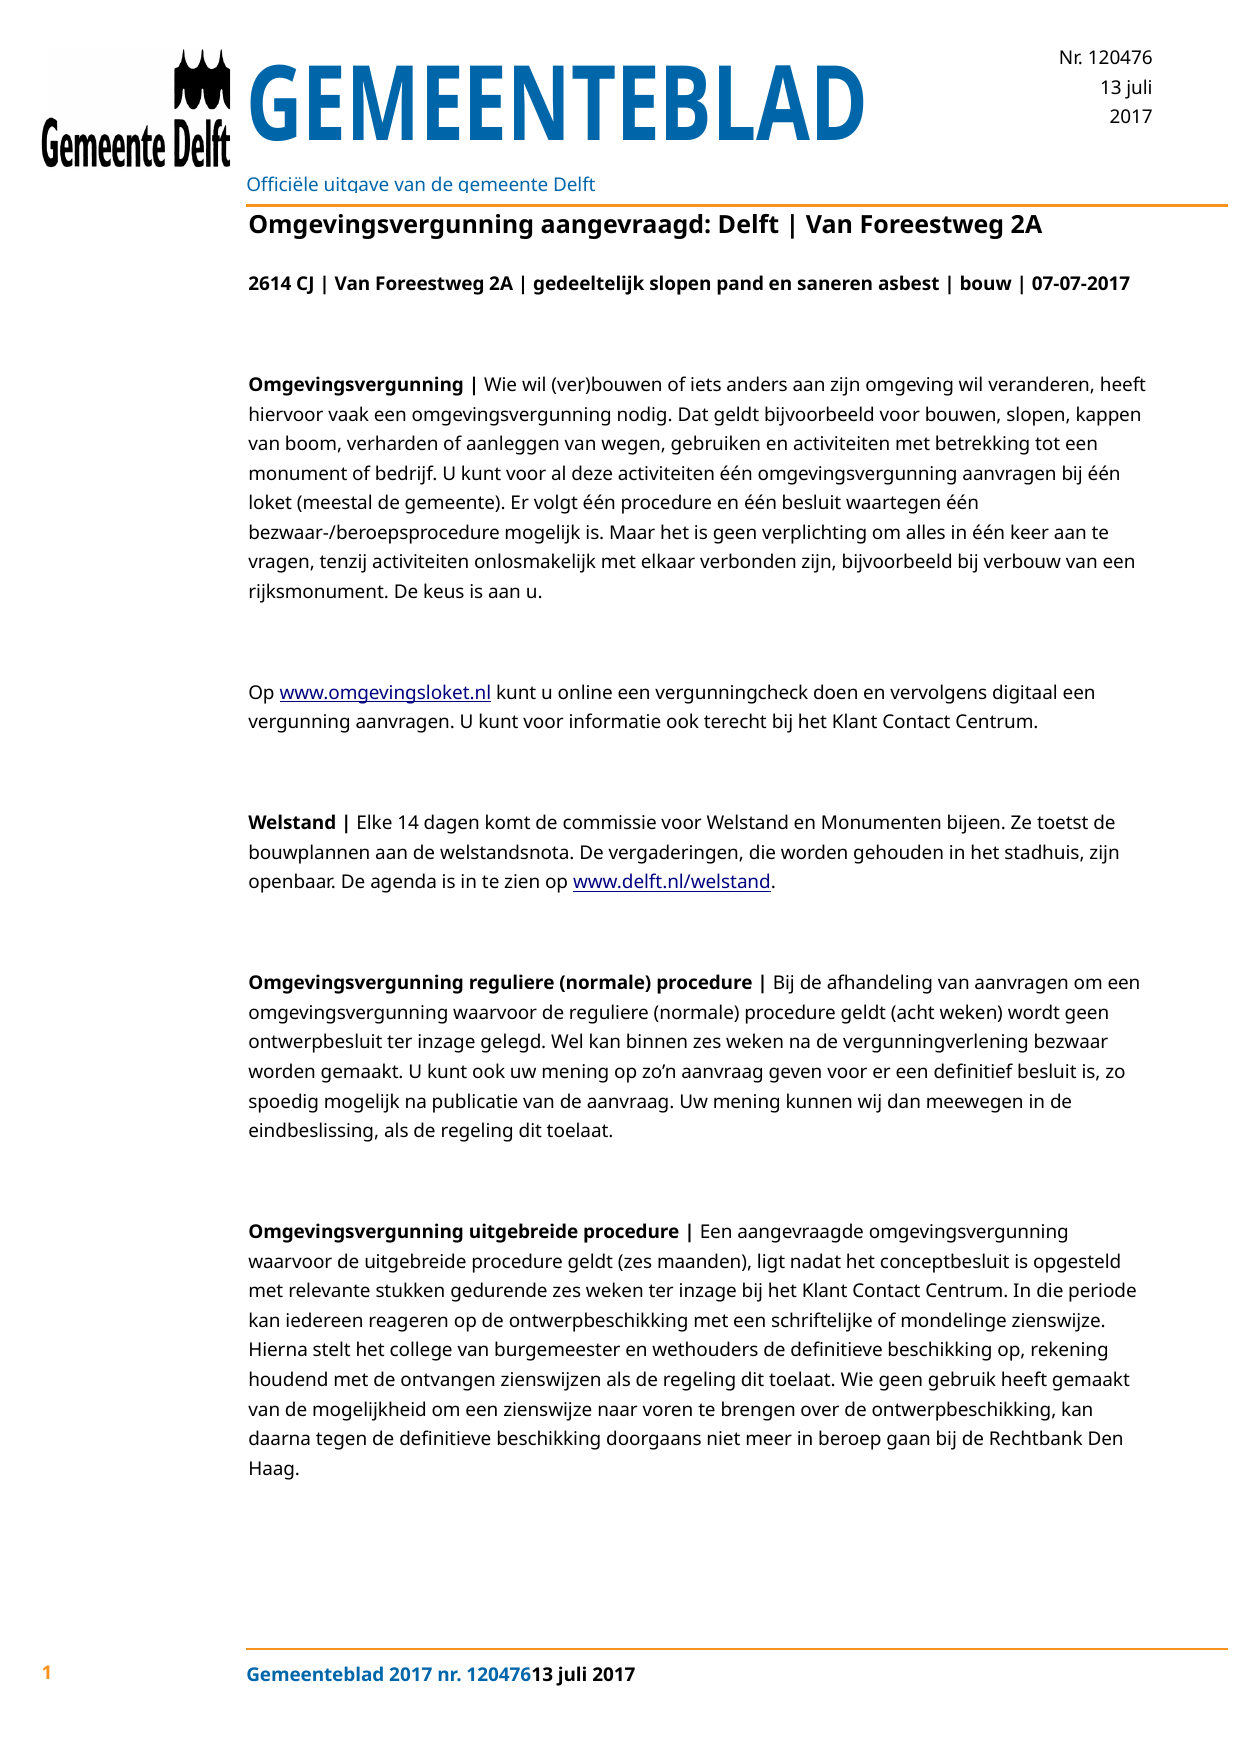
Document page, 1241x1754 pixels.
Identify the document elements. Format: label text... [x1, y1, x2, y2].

text Op www.omgevingsloket.nl kunt u online een vergunningcheck doen en vervolgens digitaal een vergunning aanvragen. U kunt voor informatie ook terecht bij het Klant Contact Centrum. [248, 679, 1152, 734]
text Welstand | Elke 14 dagen komt de commissie voor Welstand en Monumenten bijeen. Ze toetst de bouwplannen aan de welstandsnota. De vergaderingen, die worden gehouden in het stadhuis, zijn openbaar. De agenda is in te zien op www.delft.nl/welstand. [248, 809, 1152, 894]
text Omgevingsvergunning | Wie wil (ver)bouwen of iets anders aan zijn omgeving wil veranderen, heeft hiervoor vaak een omgevingsvergunning nodig. Dat geldt bijvoorbeeld voor bouwen, slopen, kappen van boom, verharden of aanleggen van wegen, gebruiken en activiteiten met betrekking tot een monument of bedrijf. U kunt voor al deze activiteiten één omgevingsvergunning aanvragen bij één loket (meestal de gemeente). Er volgt één procedure en één besluit waartegen één bezwaar-/beroepsprocedure mogelijk is. Maar het is geen verplichting om alles in één keer aan te vragen, tenzij activiteiten onlosmakelijk met elkaar verbonden zijn, bijvoorbeeld bij verbouw van een rijksmonument. De keus is aan u. [248, 371, 1152, 604]
text Omgevingsvergunning reguliere (normale) procedure | Bij de afhandeling van aanvragen om een omgevingsvergunning waarvoor de reguliere (normale) procedure geldt (acht weken) wordt geen ontwerpbesluit ter inzage gelegd. Wel kan binnen zes weken na de vergunningverlening bezwaar worden gemaakt. U kunt ook uw mening op zo’n aanvraag geven voor er een definitief besluit is, zo spoedig mogelijk na publicatie van de aanvraag. Uw mening kunnen wij dan meewegen in de eindbeslissing, als de regeling dit toelaat. [248, 969, 1152, 1143]
text Omgevingsvergunning aangevraagd: Delft | Van Foreestweg 2A [248, 207, 1152, 241]
text 2614 CJ | Van Foreestweg 2A | gedeeltelijk slopen pand en saneren asbest | bouw | 07-07-2017 [248, 270, 1152, 296]
picture [41, 47, 231, 172]
text Omgevingsvergunning uitgebreide procedure | Een aangevraagde omgevingsvergunning waarvoor de uitgebreide procedure geldt (zes maanden), ligt nadat het conceptbesluit is opgesteld met relevante stukken gedurende zes weken ter inzage bij het Klant Contact Centrum. In die periode kan iedereen reageren op de ontwerpbeschikking met een schriftelijke of mondelinge zienswijze. Hierna stelt het college van burgemeester en wethouders de definitieve beschikking op, rekening houdend met de ontvangen zienswijzen als de regeling dit toelaat. Wie geen gebruik heeft gemaakt van de mogelijkheid om een zienswijze naar voren te brengen over de ontwerpbeschikking, kan daarna tegen de definitieve beschikking doorgaans niet meer in beroep gaan bij de Rechtbank Den Haag. [248, 1218, 1152, 1481]
